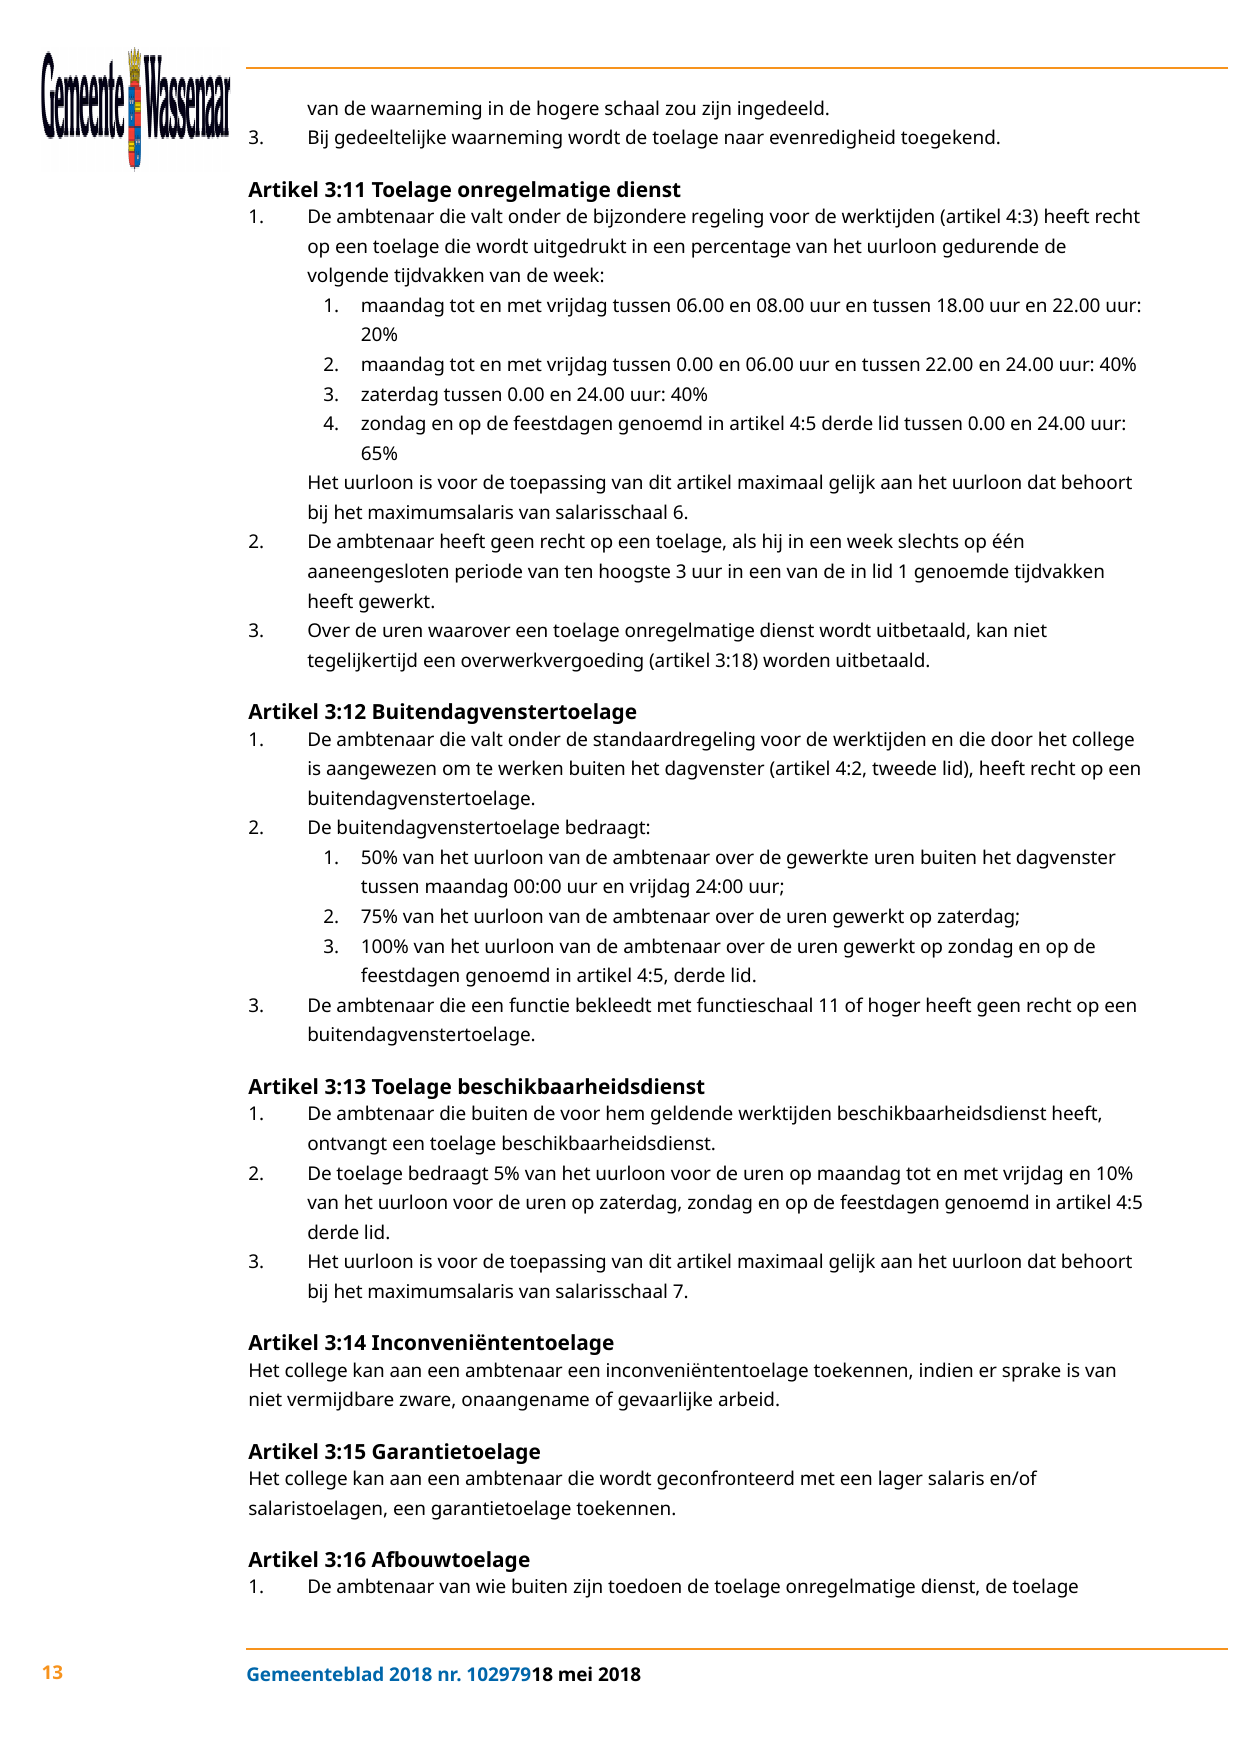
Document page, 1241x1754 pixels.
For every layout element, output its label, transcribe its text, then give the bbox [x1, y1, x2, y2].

list De ambtenaar die valt onder de bijzondere regeling voor de werktijden (artikel 4:3) heeft recht op een toelage die wordt uitgedrukt in een percentage van het uurloon gedurende de volgende tijdvakken van de week: [248, 203, 1152, 288]
text Artikel 3:14 Inconveniëntentoelage [248, 1328, 1152, 1357]
list De ambtenaar die een functie bekleedt met functieschaal 11 of hoger heeft geen recht op een buitendagvenstertoelage. [248, 992, 1152, 1047]
text Artikel 3:12 Buitendagvenstertoelage [248, 697, 1152, 726]
text Artikel 3:11 Toelage onregelmatige dienst [248, 175, 1152, 203]
list Het uurloon is voor de toepassing van dit artikel maximaal gelijk aan het uurloon dat behoort bij het maximumsalaris van salarisschaal 7. [248, 1248, 1152, 1304]
text Het college kan aan een ambtenaar die wordt geconfronteerd met een lager salaris en/of salaristoelagen, een garantietoelage toekennen. [248, 1465, 1152, 1521]
list maandag tot en met vrijdag tussen 0.00 en 06.00 uur en tussen 22.00 en 24.00 uur: 40% [323, 351, 1152, 377]
list 50% van het uurloon van de ambtenaar over de gewerkte uren buiten het dagvenster tussen maandag 00:00 uur en vrijdag 24:00 uur; [323, 844, 1152, 899]
list De ambtenaar van wie buiten zijn toedoen de toelage onregelmatige dienst, de toelage [248, 1574, 1152, 1599]
list Het uurloon is voor de toepassing van dit artikel maximaal gelijk aan het uurloon dat behoort bij het maximumsalaris van salarisschaal 6. [248, 469, 1152, 525]
text Artikel 3:13 Toelage beschikbaarheidsdienst [248, 1072, 1152, 1101]
picture [41, 47, 231, 172]
list 100% van het uurloon van de ambtenaar over de uren gewerkt op zondag en op de feestdagen genoemd in artikel 4:5, derde lid. [323, 933, 1152, 988]
text Artikel 3:15 Garantietoelage [248, 1437, 1152, 1465]
list De ambtenaar die valt onder de standaardregeling voor de werktijden en die door het college is aangewezen om te werken buiten het dagvenster (artikel 4:2, tweede lid), heeft recht op een buitendagvenstertoelage. [248, 726, 1152, 811]
list zaterdag tussen 0.00 en 24.00 uur: 40% [323, 381, 1152, 406]
list maandag tot en met vrijdag tussen 06.00 en 08.00 uur en tussen 18.00 uur en 22.00 uur: 20% [323, 292, 1152, 347]
list zondag en op de feestdagen genoemd in artikel 4:5 derde lid tussen 0.00 en 24.00 uur: 65% [323, 410, 1152, 466]
text Artikel 3:16 Afbouwtoelage [248, 1545, 1152, 1574]
list De buitendagvenstertoelage bedraagt: [248, 814, 1152, 840]
list van de waarneming in de hogere schaal zou zijn ingedeeld. [248, 95, 1152, 121]
text Het college kan aan een ambtenaar een inconveniëntentoelage toekennen, indien er sprake is van niet vermijdbare zware, onaangename of gevaarlijke arbeid. [248, 1357, 1152, 1412]
list De ambtenaar heeft geen recht op een toelage, als hij in een week slechts op één aaneengesloten periode van ten hoogste 3 uur in een van de in lid 1 genoemde tijdvakken heeft gewerkt. [248, 529, 1152, 613]
list Bij gedeeltelijke waarneming wordt de toelage naar evenredigheid toegekend. [248, 124, 1152, 150]
list 75% van het uurloon van de ambtenaar over de uren gewerkt op zaterdag; [323, 903, 1152, 929]
list De toelage bedraagt 5% van het uurloon voor de uren op maandag tot en met vrijdag en 10% van het uurloon voor de uren op zaterdag, zondag en op de feestdagen genoemd in artikel 4:5 derde lid. [248, 1160, 1152, 1244]
list De ambtenaar die buiten de voor hem geldende werktijden beschikbaarheidsdienst heeft, ontvangt een toelage beschikbaarheidsdienst. [248, 1101, 1152, 1156]
list Over de uren waarover een toelage onregelmatige dienst wordt uitbetaald, kan niet tegelijkertijd een overwerkvergoeding (artikel 3:18) worden uitbetaald. [248, 617, 1152, 673]
